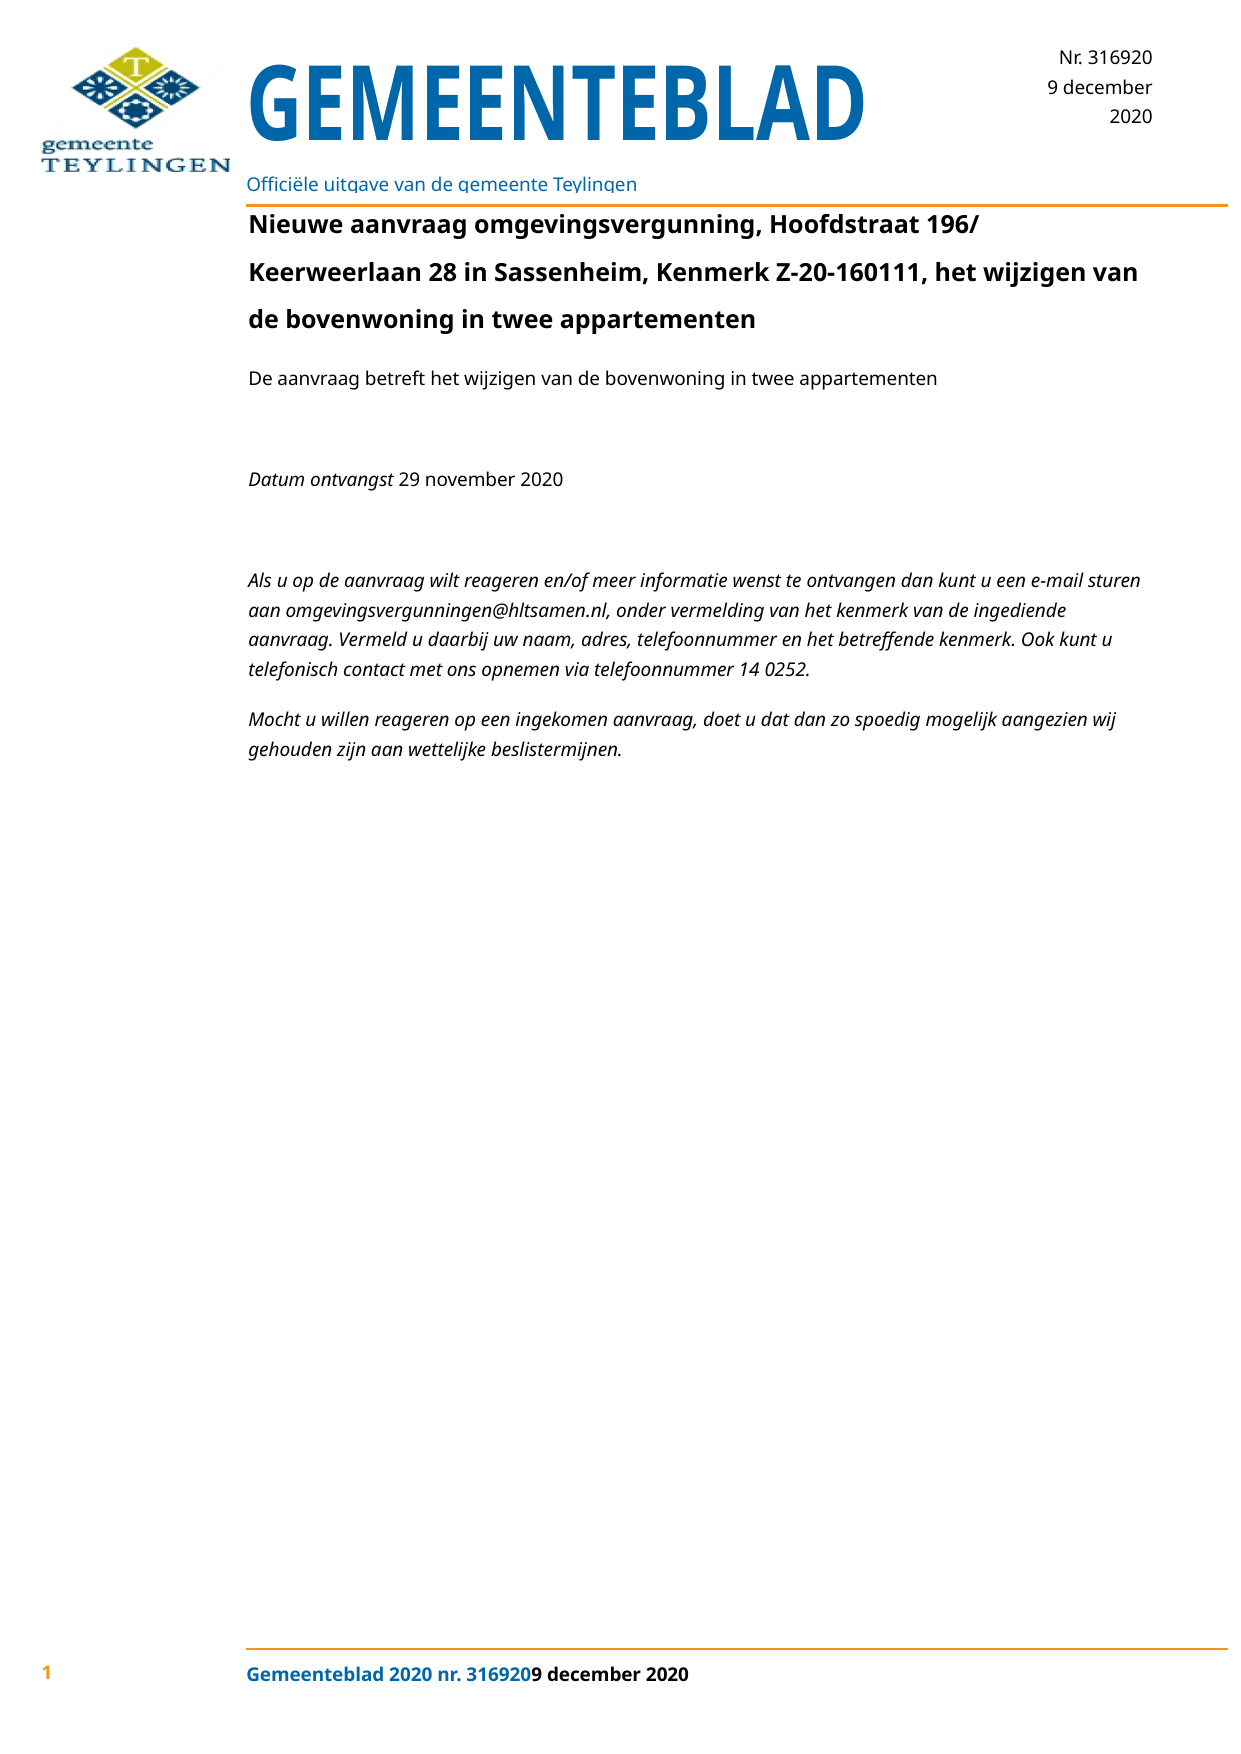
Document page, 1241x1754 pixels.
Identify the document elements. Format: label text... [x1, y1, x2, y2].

text Als u op de aanvraag wilt reageren en/of meer informatie wenst te ontvangen dan kunt u een e-mail sturen aan omgevingsvergunningen@hltsamen.nl, onder vermelding van het kenmerk van de ingediende aanvraag. Vermeld u daarbij uw naam, adres, telefoonnummer en het betreffende kenmerk. Ook kunt u telefonisch contact met ons opnemen via telefoonnummer 14 0252. [248, 567, 1152, 682]
picture [41, 47, 231, 172]
text Mocht u willen reageren op een ingekomen aanvraag, doet u dat dan zo spoedig mogelijk aangezien wij gehouden zijn aan wettelijke beslistermijnen. [248, 706, 1152, 762]
text Nieuwe aanvraag omgevingsvergunning, Hoofdstraat 196/ Keerweerlaan 28 in Sassenheim, Kenmerk Z-20-160111, het wijzigen van de bovenwoning in twee appartementen [248, 207, 1152, 336]
text Datum ontvangst 29 november 2020 [248, 466, 1152, 492]
text De aanvraag betreft het wijzigen van de bovenwoning in twee appartementen [248, 366, 1152, 391]
